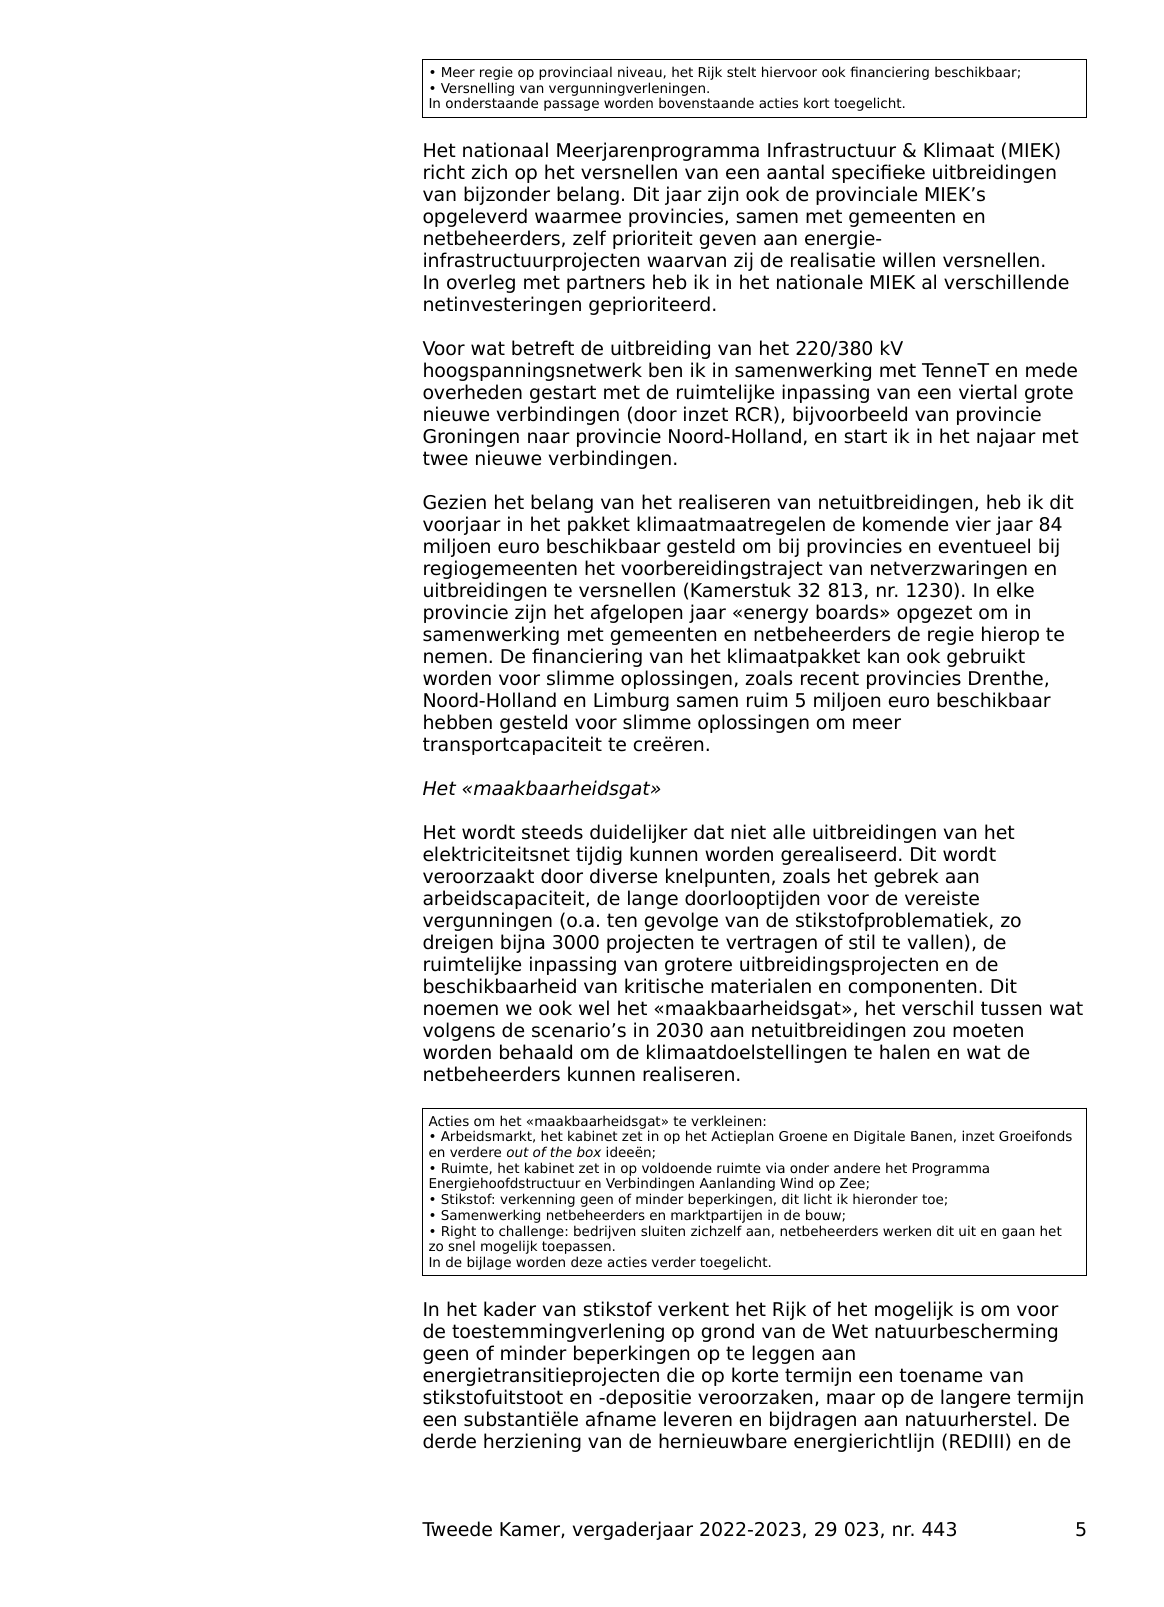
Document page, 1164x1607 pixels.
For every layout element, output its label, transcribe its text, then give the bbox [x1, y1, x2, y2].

subtitle Het «maakbaarheidsgat» [422, 778, 1087, 800]
text Gezien het belang van het realiseren van netuitbreidingen, heb ik dit voorjaar in het pakket klimaatmaatregelen de komende vier jaar 84 miljoen euro beschikbaar gesteld om bij provincies en eventueel bij regiogemeenten het voorbereidingstraject van netverzwaringen en uitbreidingen te versnellen (Kamerstuk 32 813, nr. 1230). In elke provincie zijn het afgelopen jaar «energy boards» opgezet om in samenwerking met gemeenten en netbeheerders de regie hierop te nemen. De financiering van het klimaatpakket kan ook gebruikt worden voor slimme oplossingen, zoals recent provincies Drenthe, Noord-Holland en Limburg samen ruim 5 miljoen euro beschikbaar hebben gesteld voor slimme oplossingen om meer transportcapaciteit te creëren. [422, 492, 1087, 756]
table_header • Meer regie op provinciaal niveau, het Rijk stelt hiervoor ook financiering beschikbaar; • Versnelling van vergunningverleningen. In onderstaande passage worden bovenstaande acties kort toegelicht. [423, 60, 1086, 117]
table_header Acties om het «maakbaarheidsgat» te verkleinen: • Arbeidsmarkt, het kabinet zet in op het Actieplan Groene en Digitale Banen, inzet Groeifonds en verdere out of the box ideeën; • Ruimte, het kabinet zet in op voldoende ruimte via onder andere het Programma Energiehoofdstructuur en Verbindingen Aanlanding Wind op Zee; • Stikstof: verkenning geen of minder beperkingen, dit licht ik hieronder toe; • Samenwerking netbeheerders en marktpartijen in de bouw; • Right to challenge: bedrijven sluiten zichzelf aan, netbeheerders werken dit uit en gaan het zo snel mogelijk toepassen. In de bijlage worden deze acties verder toegelicht. [423, 1109, 1086, 1275]
text Het wordt steeds duidelijker dat niet alle uitbreidingen van het elektriciteitsnet tijdig kunnen worden gerealiseerd. Dit wordt veroorzaakt door diverse knelpunten, zoals het gebrek aan arbeidscapaciteit, de lange doorlooptijden voor de vereiste vergunningen (o.a. ten gevolge van de stikstofproblematiek, zo dreigen bijna 3000 projecten te vertragen of stil te vallen), de ruimtelijke inpassing van grotere uitbreidingsprojecten en de beschikbaarheid van kritische materialen en componenten. Dit noemen we ook wel het «maakbaarheidsgat», het verschil tussen wat volgens de scenario’s in 2030 aan netuitbreidingen zou moeten worden behaald om de klimaatdoelstellingen te halen en wat de netbeheerders kunnen realiseren. [422, 822, 1087, 1086]
text Het nationaal Meerjarenprogramma Infrastructuur & Klimaat (MIEK) richt zich op het versnellen van een aantal specifieke uitbreidingen van bijzonder belang. Dit jaar zijn ook de provinciale MIEK’s opgeleverd waarmee provincies, samen met gemeenten en netbeheerders, zelf prioriteit geven aan energie-infrastructuurprojecten waarvan zij de realisatie willen versnellen. [422, 140, 1087, 272]
text Voor wat betreft de uitbreiding van het 220/380 kV hoogspanningsnetwerk ben ik in samenwerking met TenneT en mede overheden gestart met de ruimtelijke inpassing van een viertal grote nieuwe verbindingen (door inzet RCR), bijvoorbeeld van provincie Groningen naar provincie Noord-Holland, en start ik in het najaar met twee nieuwe verbindingen. [422, 338, 1087, 470]
text In het kader van stikstof verkent het Rijk of het mogelijk is om voor de toestemmingverlening op grond van de Wet natuurbescherming geen of minder beperkingen op te leggen aan energietransitieprojecten die op korte termijn een toename van stikstofuitstoot en -depositie veroorzaken, maar op de langere termijn een substantiële afname leveren en bijdragen aan natuurherstel. De derde herziening van de hernieuwbare energierichtlijn (REDIII) en de [422, 1299, 1087, 1452]
text In overleg met partners heb ik in het nationale MIEK al verschillende netinvesteringen geprioriteerd. [422, 272, 1087, 316]
